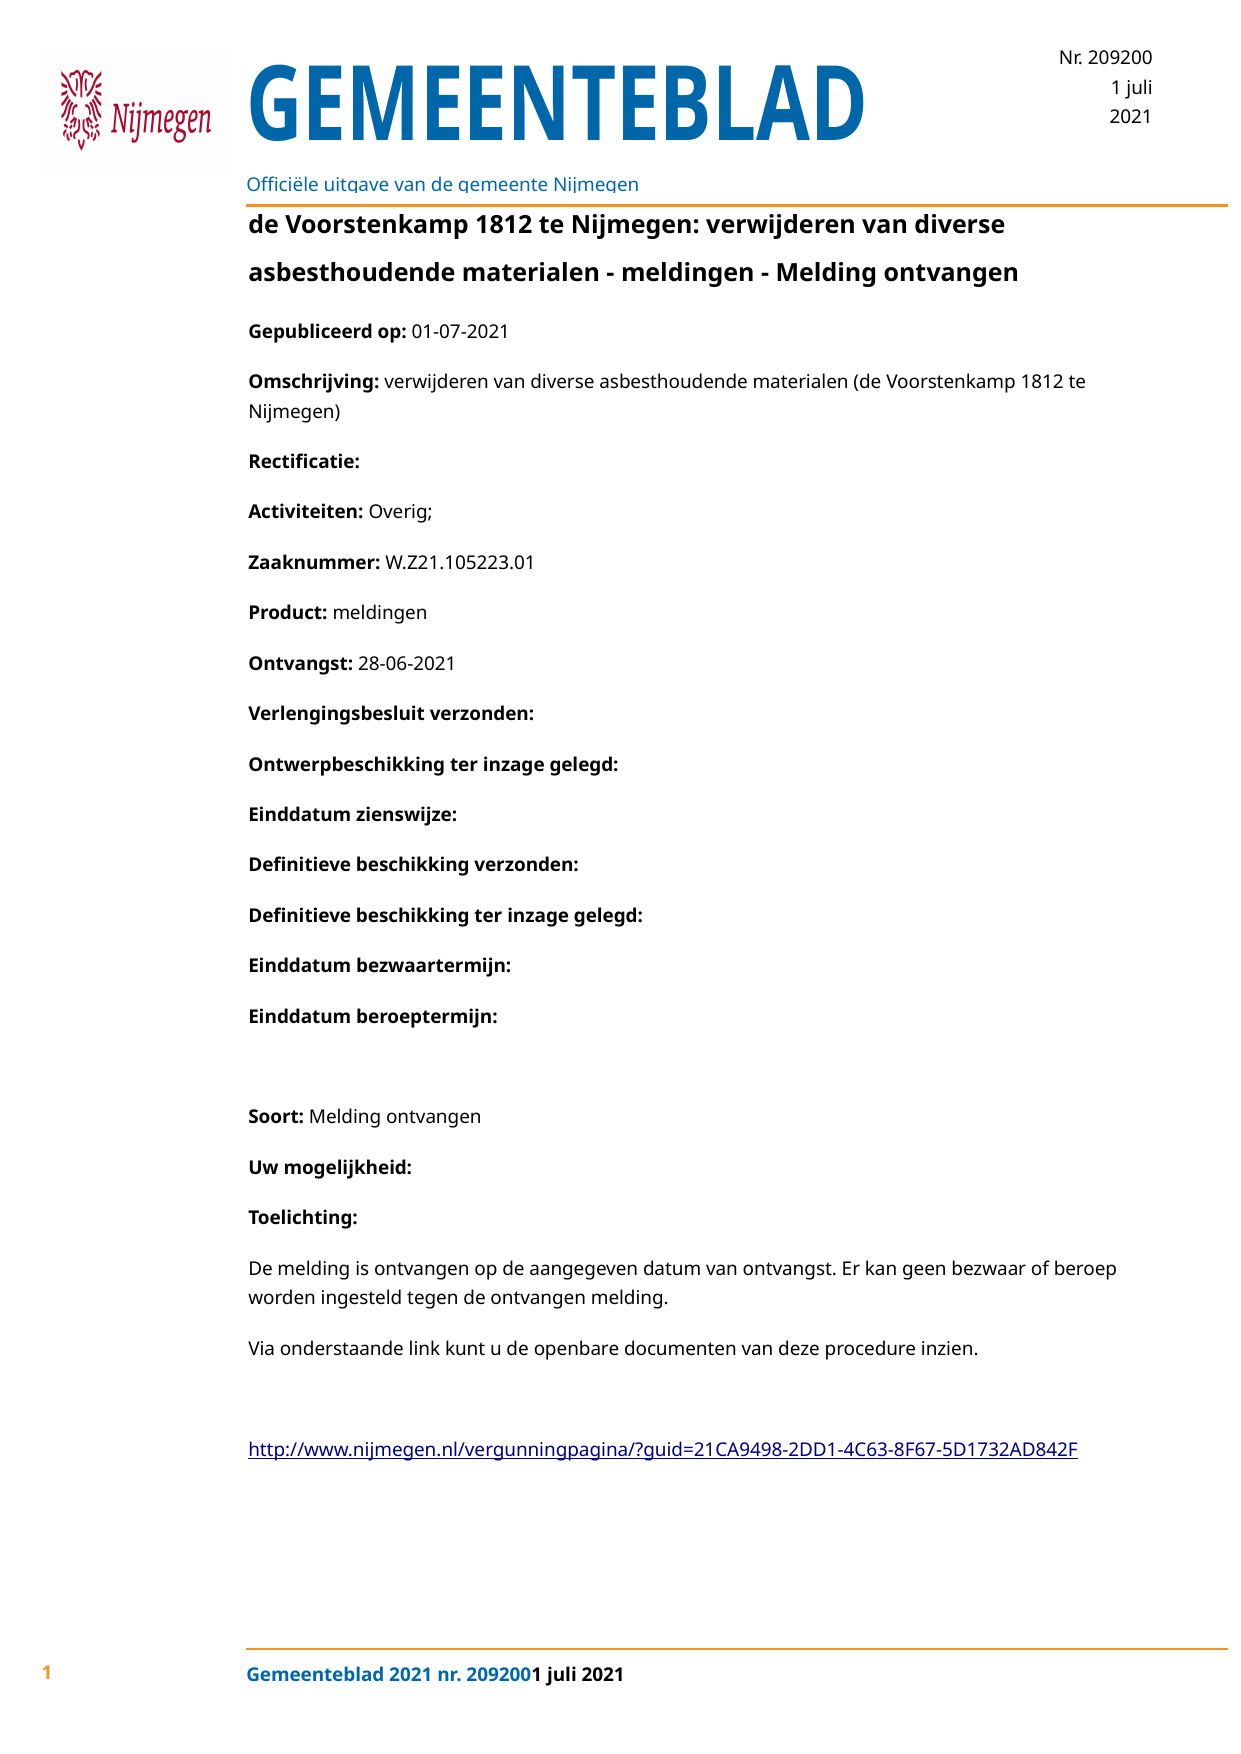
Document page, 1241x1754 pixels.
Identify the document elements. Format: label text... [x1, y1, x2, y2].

text Zaaknummer: W.Z21.105223.01 [248, 549, 1152, 575]
text Verlengingsbesluit verzonden: [248, 700, 1152, 726]
text Via onderstaande link kunt u de openbare documenten van deze procedure inzien. [248, 1335, 1152, 1361]
text Uw mogelijkheid: [248, 1154, 1152, 1180]
text Ontvangst: 28-06-2021 [248, 650, 1152, 676]
text Einddatum beroeptermijn: [248, 1003, 1152, 1029]
text http://www.nijmegen.nl/vergunningpagina/?guid=21CA9498-2DD1-4C63-8F67-5D1732AD842F [248, 1436, 1152, 1462]
text Einddatum zienswijze: [248, 801, 1152, 827]
text Omschrijving: verwijderen van diverse asbesthoudende materialen (de Voorstenkamp 1812 te Nijmegen) [248, 368, 1152, 424]
text Soort: Melding ontvangen [248, 1104, 1152, 1129]
text De melding is ontvangen op de aangegeven datum van ontvangst. Er kan geen bezwaar of beroep worden ingesteld tegen de ontvangen melding. [248, 1255, 1152, 1310]
text Ontwerpbeschikking ter inzage gelegd: [248, 751, 1152, 777]
text Product: meldingen [248, 599, 1152, 625]
text Definitieve beschikking verzonden: [248, 852, 1152, 877]
text Definitieve beschikking ter inzage gelegd: [248, 902, 1152, 928]
text Activiteiten: Overig; [248, 499, 1152, 524]
picture [41, 47, 231, 172]
text Einddatum bezwaartermijn: [248, 952, 1152, 978]
text Gepubliceerd op: 01-07-2021 [248, 318, 1152, 344]
text Rectificatie: [248, 448, 1152, 474]
text Toelichting: [248, 1204, 1152, 1230]
text de Voorstenkamp 1812 te Nijmegen: verwijderen van diverse asbesthoudende materialen - meldingen - Melding ontvangen [248, 207, 1152, 288]
